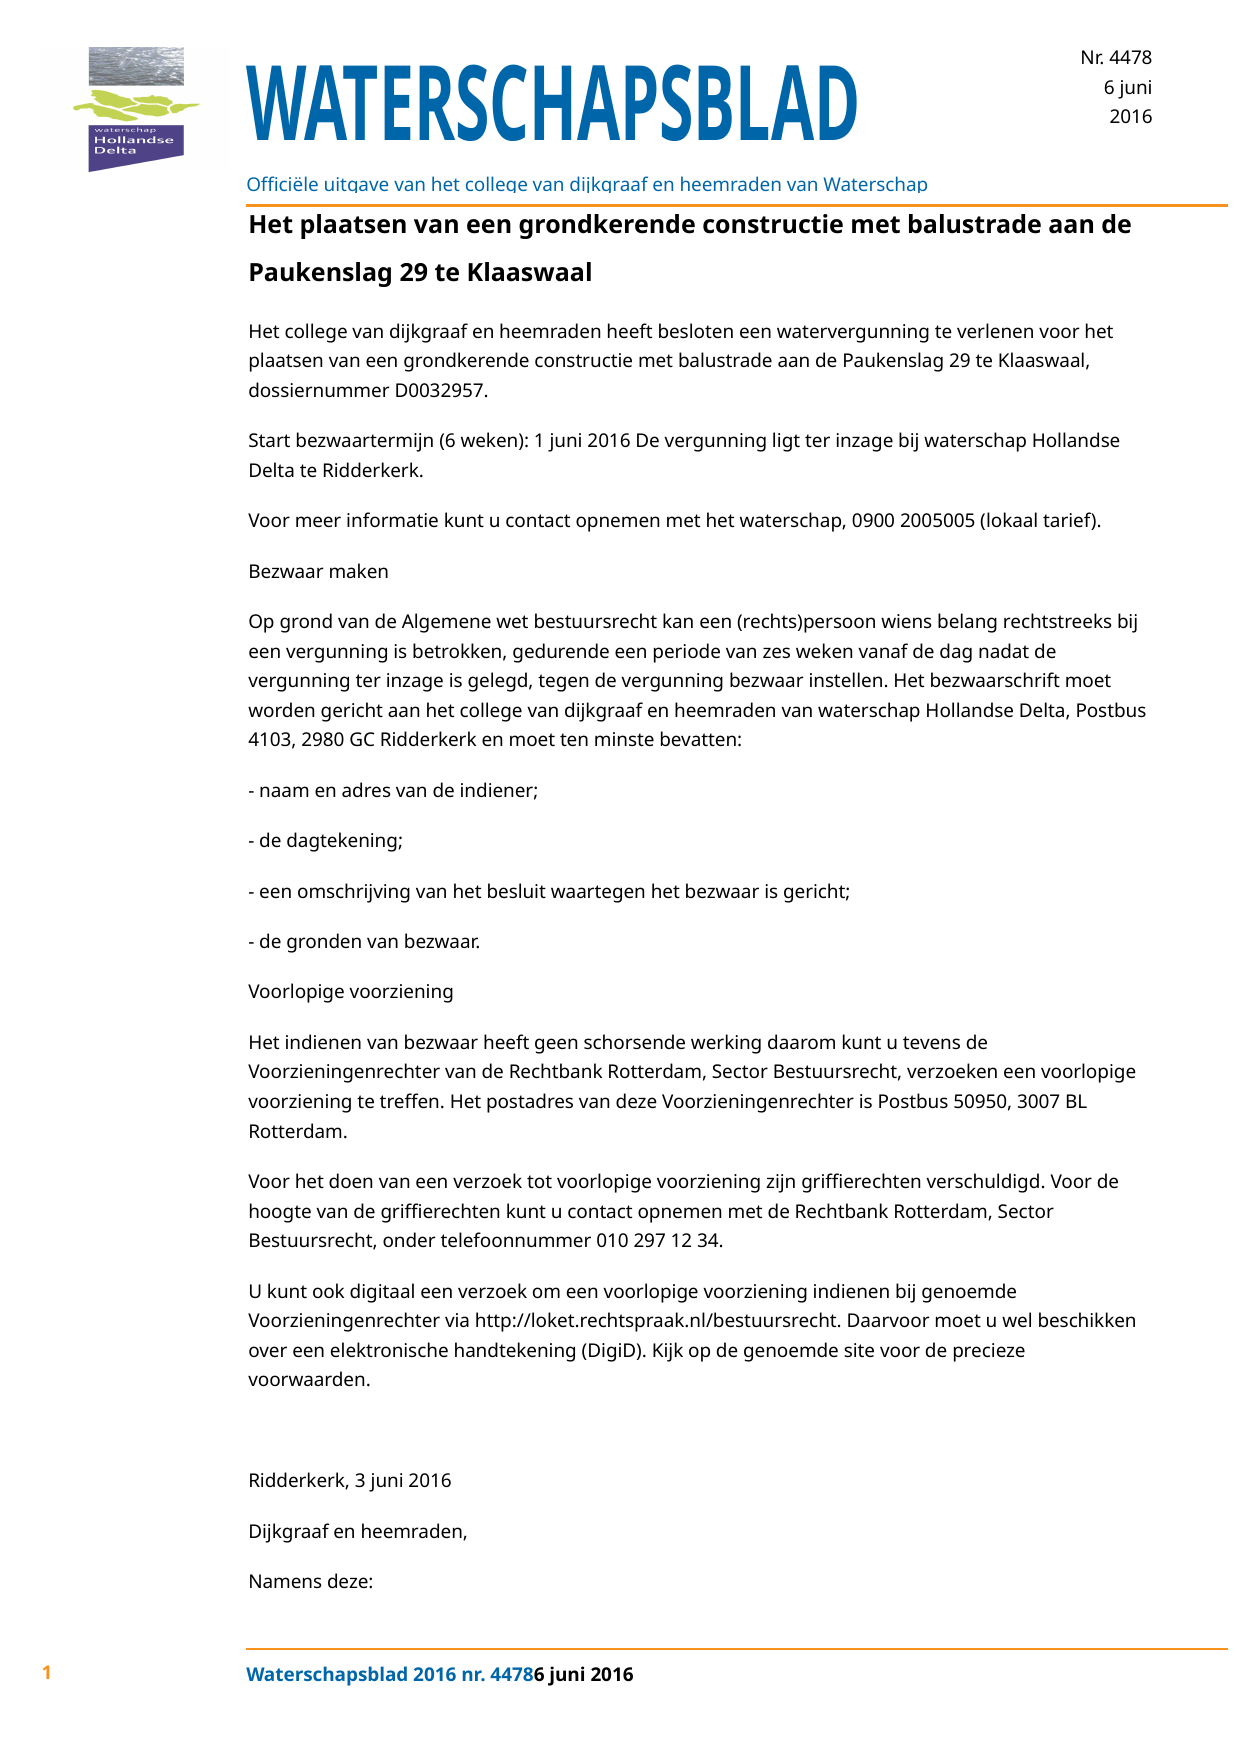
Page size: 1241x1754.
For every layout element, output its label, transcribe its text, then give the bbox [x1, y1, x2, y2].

text Dijkgraaf en heemraden, [248, 1518, 1152, 1544]
text Voor meer informatie kunt u contact opnemen met het waterschap, 0900 2005005 (lokaal tarief). [248, 507, 1152, 533]
text Op grond van de Algemene wet bestuursrecht kan een (rechts)persoon wiens belang rechtstreeks bij een vergunning is betrokken, gedurende een periode van zes weken vanaf de dag nadat de vergunning ter inzage is gelegd, tegen de vergunning bezwaar instellen. Het bezwaarschrift moet worden gericht aan het college van dijkgraaf en heemraden van waterschap Hollandse Delta, Postbus 4103, 2980 GC Ridderkerk en moet ten minste bevatten: [248, 608, 1152, 752]
text Voorlopige voorziening [248, 979, 1152, 1004]
text - de dagtekening; [248, 827, 1152, 853]
text U kunt ook digitaal een verzoek om een voorlopige voorziening indienen bij genoemde Voorzieningenrechter via http://loket.rechtspraak.nl/bestuursrecht. Daarvoor moet u wel beschikken over een elektronische handtekening (DigiD). Kijk op de genoemde site voor de precieze voorwaarden. [248, 1278, 1152, 1392]
text Het plaatsen van een grondkerende constructie met balustrade aan de Paukenslag 29 te Klaaswaal [248, 207, 1152, 288]
text - de gronden van bezwaar. [248, 928, 1152, 954]
text Ridderkerk, 3 juni 2016 [248, 1467, 1152, 1493]
text Start bezwaartermijn (6 weken): 1 juni 2016 De vergunning ligt ter inzage bij waterschap Hollandse Delta te Ridderkerk. [248, 427, 1152, 483]
text - een omschrijving van het besluit waartegen het bezwaar is gericht; [248, 878, 1152, 904]
text Namens deze: [248, 1568, 1152, 1594]
text Bezwaar maken [248, 558, 1152, 584]
text Voor het doen van een verzoek tot voorlopige voorziening zijn griffierechten verschuldigd. Voor de hoogte van de griffierechten kunt u contact opnemen met de Rechtbank Rotterdam, Sector Bestuursrecht, onder telefoonnummer 010 297 12 34. [248, 1168, 1152, 1253]
text Het indienen van bezwaar heeft geen schorsende werking daarom kunt u tevens de Voorzieningenrechter van de Rechtbank Rotterdam, Sector Bestuursrecht, verzoeken een voorlopige voorziening te treffen. Het postadres van deze Voorzieningenrechter is Postbus 50950, 3007 BL Rotterdam. [248, 1029, 1152, 1144]
picture [41, 47, 231, 172]
text - naam en adres van de indiener; [248, 777, 1152, 803]
text Het college van dijkgraaf en heemraden heeft besloten een watervergunning te verlenen voor het plaatsen van een grondkerende constructie met balustrade aan de Paukenslag 29 te Klaaswaal, dossiernummer D0032957. [248, 318, 1152, 403]
